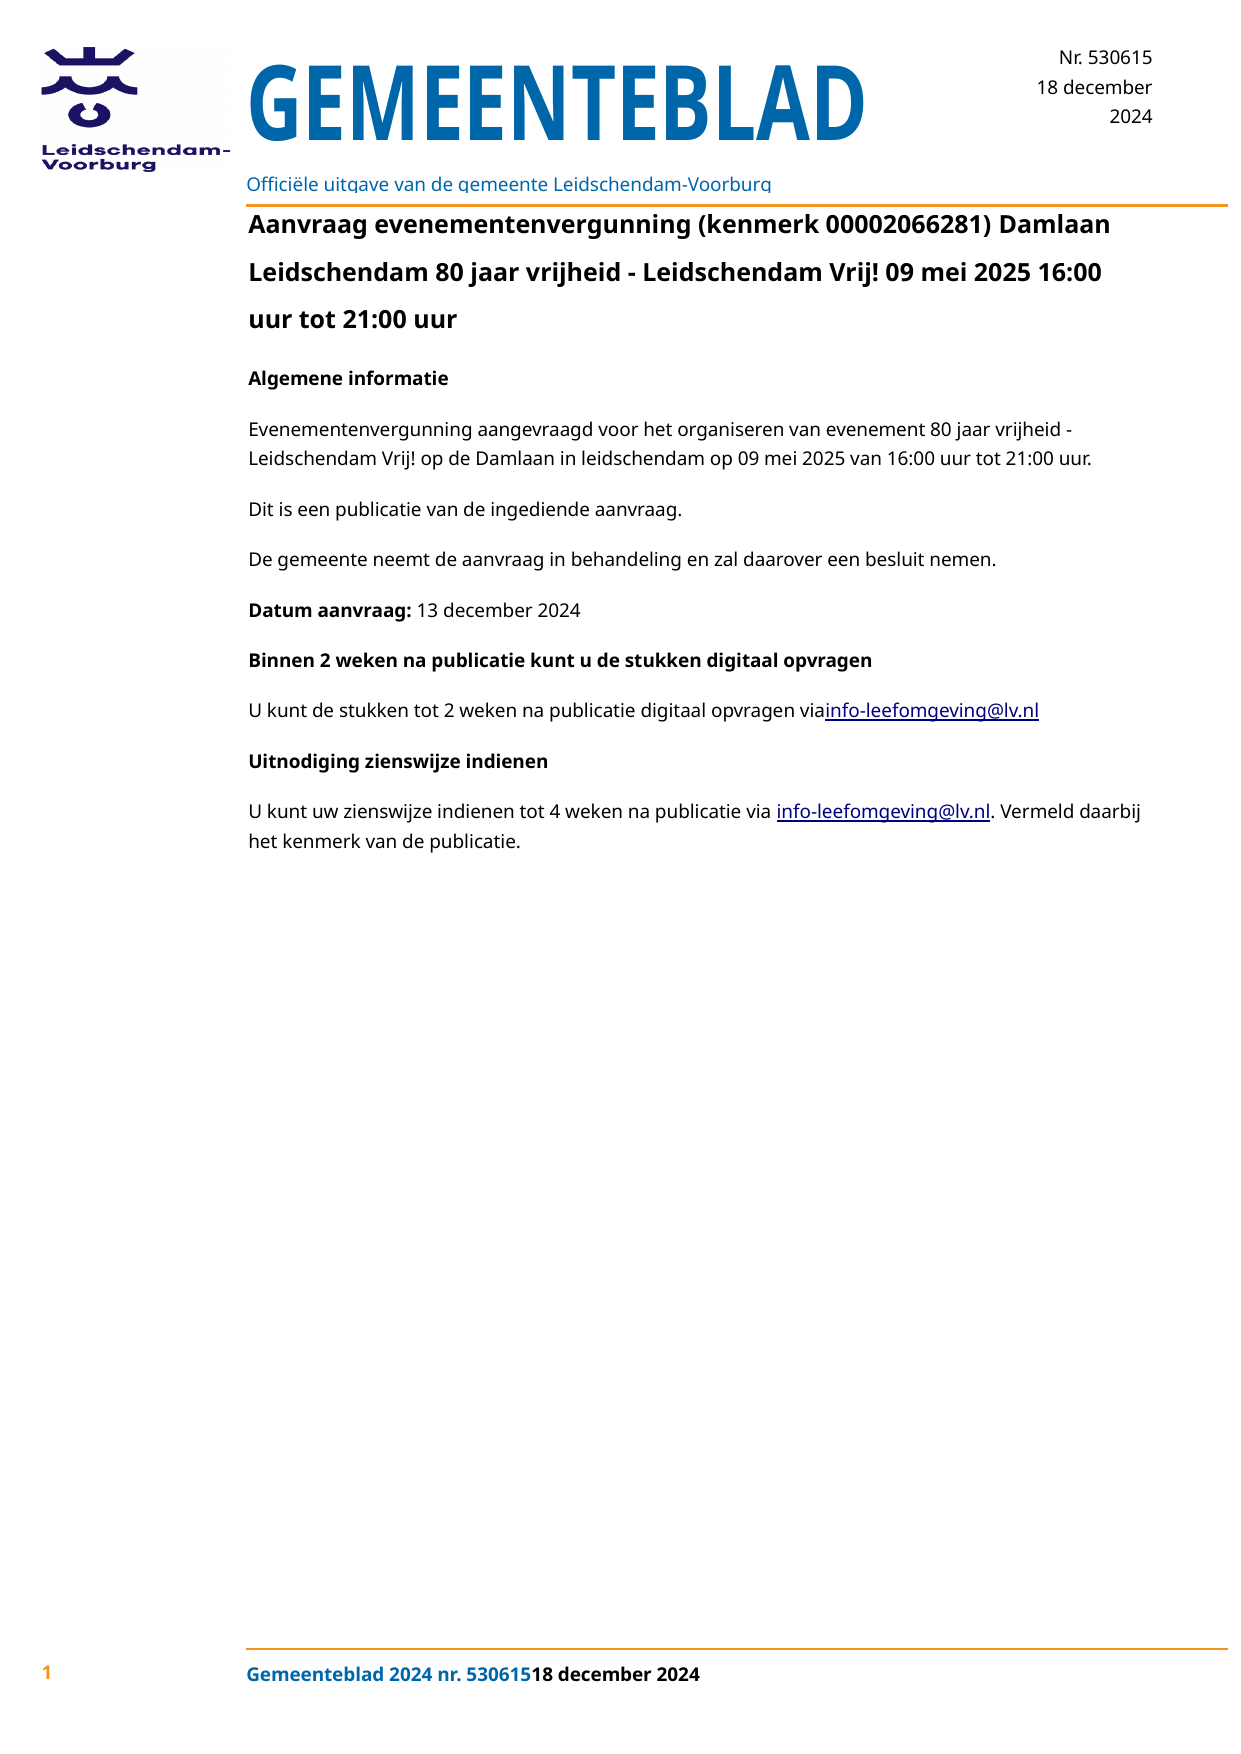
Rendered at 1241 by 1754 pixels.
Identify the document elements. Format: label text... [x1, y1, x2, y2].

text Evenementenvergunning aangevraagd voor het organiseren van evenement 80 jaar vrijheid - Leidschendam Vrij! op de Damlaan in leidschendam op 09 mei 2025 van 16:00 uur tot 21:00 uur. [248, 416, 1152, 471]
text Uitnodiging zienswijze indienen [248, 748, 1152, 774]
text Aanvraag evenementenvergunning (kenmerk 00002066281) Damlaan Leidschendam 80 jaar vrijheid - Leidschendam Vrij! 09 mei 2025 16:00 uur tot 21:00 uur [248, 207, 1152, 336]
text Binnen 2 weken na publicatie kunt u de stukken digitaal opvragen [248, 647, 1152, 673]
picture [41, 47, 231, 172]
text U kunt de stukken tot 2 weken na publicatie digitaal opvragen viainfo-leefomgeving@lv.nl [248, 698, 1152, 723]
text Dit is een publicatie van de ingediende aanvraag. [248, 496, 1152, 522]
text Algemene informatie [248, 366, 1152, 391]
text U kunt uw zienswijze indienen tot 4 weken na publicatie via info-leefomgeving@lv.nl. Vermeld daarbij het kenmerk van de publicatie. [248, 798, 1152, 854]
text Datum aanvraag: 13 december 2024 [248, 597, 1152, 622]
text De gemeente neemt de aanvraag in behandeling en zal daarover een besluit nemen. [248, 546, 1152, 572]
